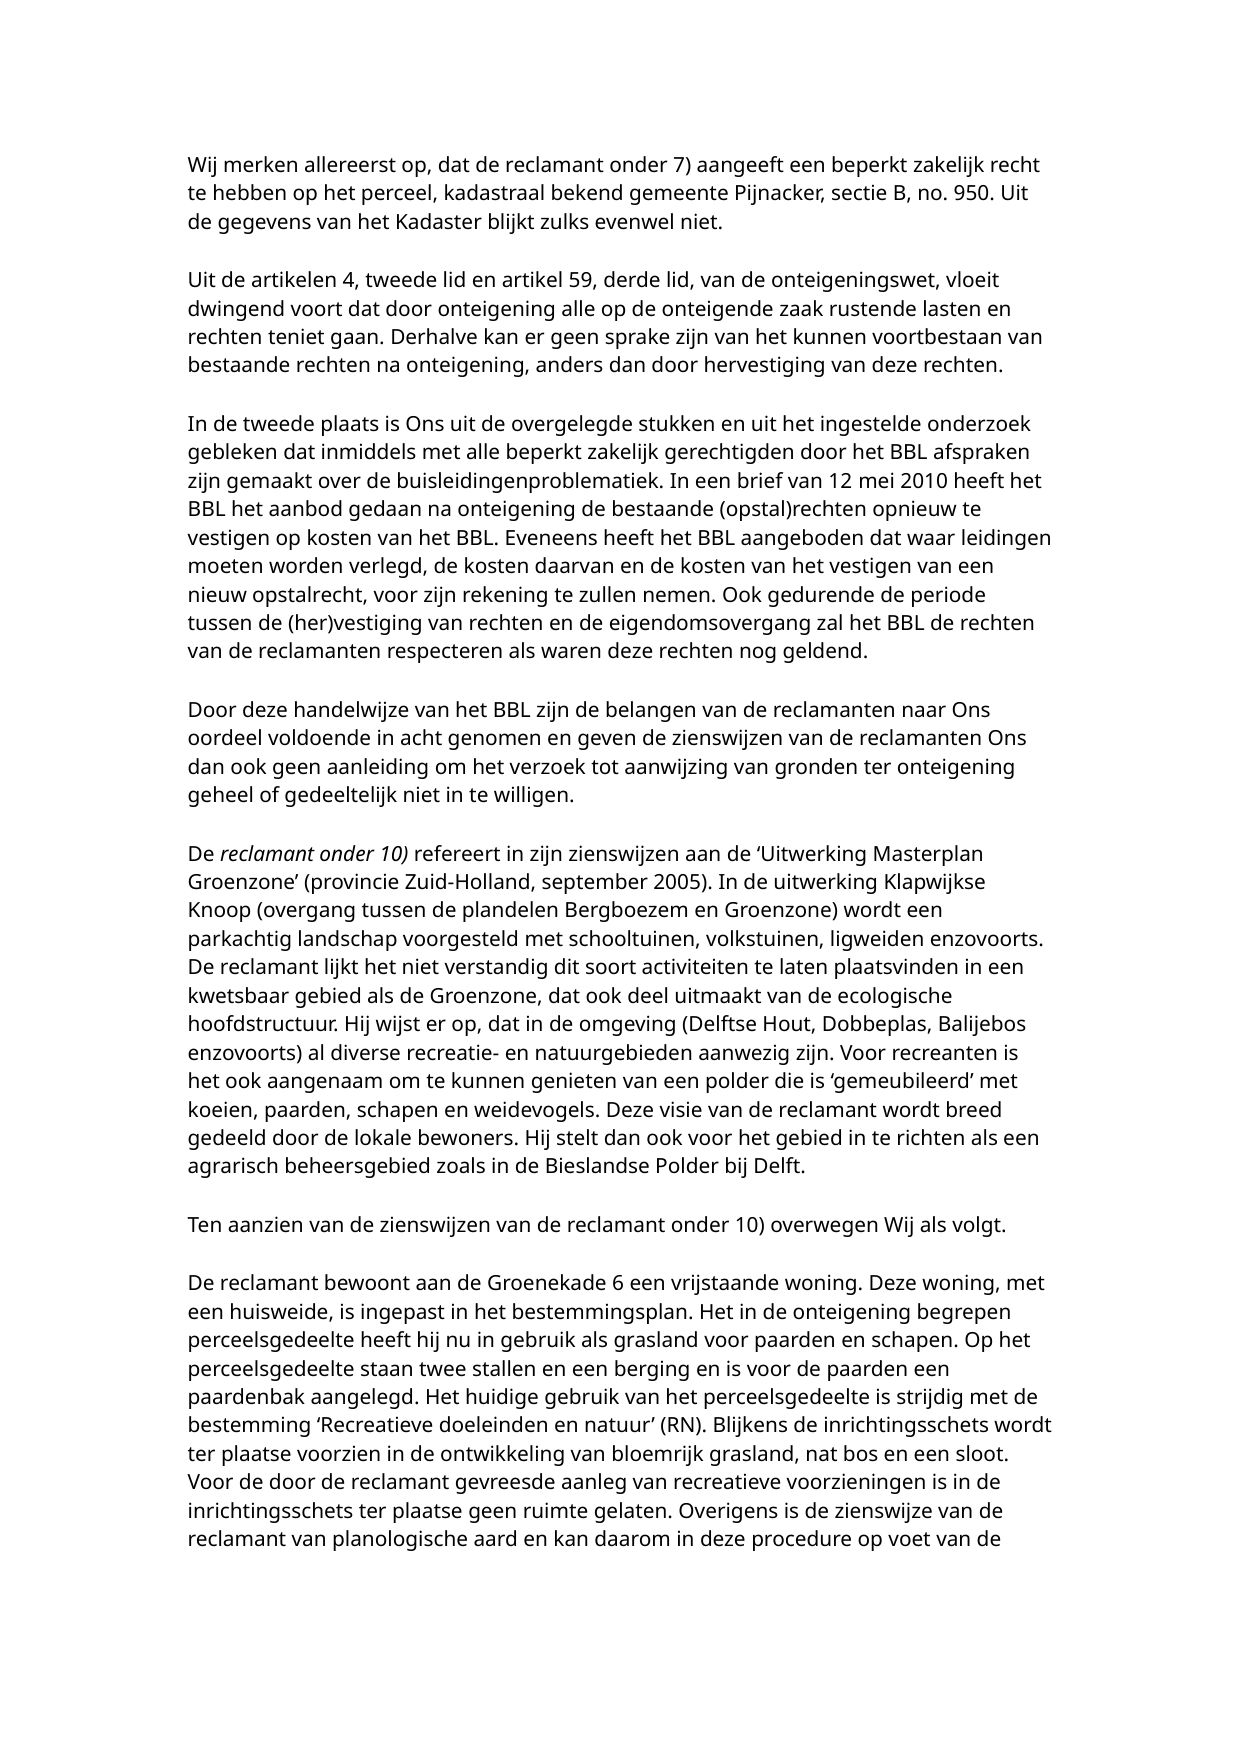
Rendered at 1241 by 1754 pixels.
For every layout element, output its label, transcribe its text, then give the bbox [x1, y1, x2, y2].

text Door deze handelwijze van het BBL zijn de belangen van de reclamanten naar Ons oordeel voldoende in acht genomen en geven de zienswijzen van de reclamanten Ons dan ook geen aanleiding om het verzoek tot aanwijzing van gronden ter onteigening geheel of gedeeltelijk niet in te willigen. [187, 695, 1053, 809]
text De reclamant onder 10) refereert in zijn zienswijzen aan de ‘Uitwerking Masterplan Groenzone’ (provincie Zuid-Holland, september 2005). In de uitwerking Klapwijkse Knoop (overgang tussen de plandelen Bergboezem en Groenzone) wordt een parkachtig landschap voorgesteld met schooltuinen, volkstuinen, ligweiden enzovoorts. De reclamant lijkt het niet verstandig dit soort activiteiten te laten plaatsvinden in een kwetsbaar gebied als de Groenzone, dat ook deel uitmaakt van de ecologische hoofdstructuur. Hij wijst er op, dat in de omgeving (Delftse Hout, Dobbeplas, Balijebos enzovoorts) al diverse recreatie- en natuurgebieden aanwezig zijn. Voor recreanten is het ook aangenaam om te kunnen genieten van een polder die is ‘gemeubileerd’ met koeien, paarden, schapen en weidevogels. Deze visie van de reclamant wordt breed gedeeld door de lokale bewoners. Hij stelt dan ook voor het gebied in te richten als een agrarisch beheersgebied zoals in de Bieslandse Polder bij Delft. [187, 839, 1053, 1180]
text In de tweede plaats is Ons uit de overgelegde stukken en uit het ingestelde onderzoek gebleken dat inmiddels met alle beperkt zakelijk gerechtigden door het BBL afspraken zijn gemaakt over de buisleidingenproblematiek. In een brief van 12 mei 2010 heeft het BBL het aanbod gedaan na onteigening de bestaande (opstal)rechten opnieuw te vestigen op kosten van het BBL. Eveneens heeft het BBL aangeboden dat waar leidingen moeten worden verlegd, de kosten daarvan en de kosten van het vestigen van een nieuw opstalrecht, voor zijn rekening te zullen nemen. Ook gedurende de periode tussen de (her)vestiging van rechten en de eigendomsovergang zal het BBL de rechten van de reclamanten respecteren als waren deze rechten nog geldend. [187, 409, 1053, 665]
text Ten aanzien van de zienswijzen van de reclamant onder 10) overwegen Wij als volgt. [187, 1210, 1053, 1238]
text Wij merken allereerst op, dat de reclamant onder 7) aangeeft een beperkt zakelijk recht te hebben op het perceel, kadastraal bekend gemeente Pijnacker, sectie B, no. 950. Uit de gegevens van het Kadaster blijkt zulks evenwel niet. [187, 150, 1053, 235]
text Uit de artikelen 4, tweede lid en artikel 59, derde lid, van de onteigeningswet, vloeit dwingend voort dat door onteigening alle op de onteigende zaak rustende lasten en rechten teniet gaan. Derhalve kan er geen sprake zijn van het kunnen voortbestaan van bestaande rechten na onteigening, anders dan door hervestiging van deze rechten. [187, 265, 1053, 379]
text De reclamant bewoont aan de Groenekade 6 een vrijstaande woning. Deze woning, met een huisweide, is ingepast in het bestemmingsplan. Het in de onteigening begrepen perceelsgedeelte heeft hij nu in gebruik als grasland voor paarden en schapen. Op het perceelsgedeelte staan twee stallen en een berging en is voor de paarden een paardenbak aangelegd. Het huidige gebruik van het perceelsgedeelte is strijdig met de bestemming ‘Recreatieve doeleinden en natuur’ (RN). Blijkens de inrichtingsschets wordt ter plaatse voorzien in de ontwikkeling van bloemrijk grasland, nat bos en een sloot. Voor de door de reclamant gevreesde aanleg van recreatieve voorzieningen is in de inrichtingsschets ter plaatse geen ruimte gelaten. Overigens is de zienswijze van de reclamant van planologische aard en kan daarom in deze procedure op voet van de [187, 1268, 1053, 1553]
